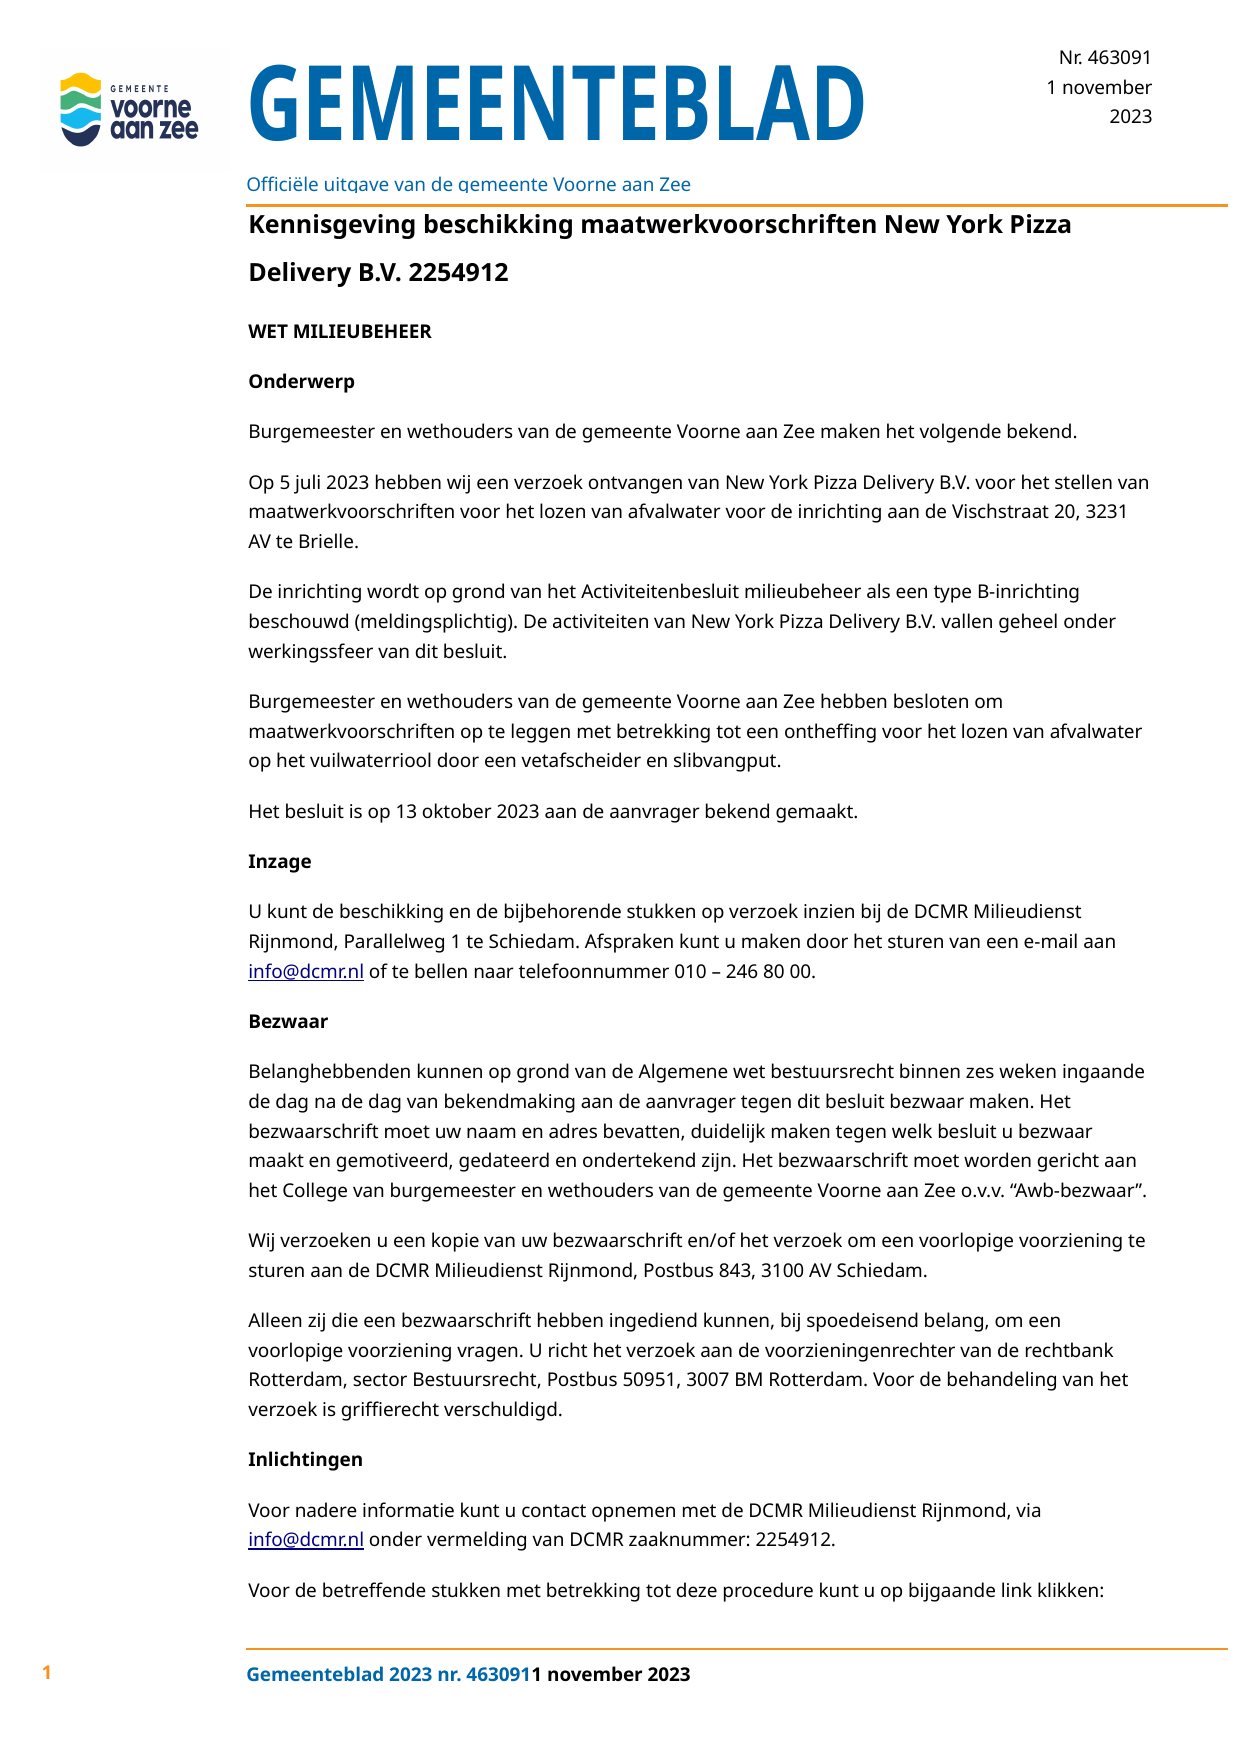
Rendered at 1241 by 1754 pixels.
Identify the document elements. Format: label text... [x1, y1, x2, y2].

text Burgemeester en wethouders van de gemeente Voorne aan Zee maken het volgende bekend. [248, 419, 1152, 444]
text Inzage [248, 848, 1152, 874]
text Voor de betreffende stukken met betrekking tot deze procedure kunt u op bijgaande link klikken: [248, 1577, 1152, 1603]
text WET MILIEUBEHEER [248, 318, 1152, 344]
text Op 5 juli 2023 hebben wij een verzoek ontvangen van New York Pizza Delivery B.V. voor het stellen van maatwerkvoorschriften voor het lozen van afvalwater voor de inrichting aan de Vischstraat 20, 3231 AV te Brielle. [248, 469, 1152, 554]
text Kennisgeving beschikking maatwerkvoorschriften New York Pizza Delivery B.V. 2254912 [248, 207, 1152, 288]
text Burgemeester en wethouders van de gemeente Voorne aan Zee hebben besloten om maatwerkvoorschriften op te leggen met betrekking tot een ontheffing voor het lozen van afvalwater op het vuilwaterriool door een vetafscheider en slibvangput. [248, 688, 1152, 773]
text Voor nadere informatie kunt u contact opnemen met de DCMR Milieudienst Rijnmond, via info@dcmr.nl onder vermelding van DCMR zaaknummer: 2254912. [248, 1497, 1152, 1552]
text Inlichtingen [248, 1447, 1152, 1472]
text De inrichting wordt op grond van het Activiteitenbesluit milieubeheer als een type B-inrichting beschouwd (meldingsplichtig). De activiteiten van New York Pizza Delivery B.V. vallen geheel onder werkingssfeer van dit besluit. [248, 579, 1152, 664]
text Onderwerp [248, 368, 1152, 394]
text Het besluit is op 13 oktober 2023 aan de aanvrager bekend gemaakt. [248, 798, 1152, 824]
text Wij verzoeken u een kopie van uw bezwaarschrift en/of het verzoek om een voorlopige voorziening te sturen aan de DCMR Milieudienst Rijnmond, Postbus 843, 3100 AV Schiedam. [248, 1227, 1152, 1283]
text Bezwaar [248, 1008, 1152, 1034]
text Alleen zij die een bezwaarschrift hebben ingediend kunnen, bij spoedeisend belang, om een voorlopige voorziening vragen. U richt het verzoek aan de voorzieningenrechter van de rechtbank Rotterdam, sector Bestuursrecht, Postbus 50951, 3007 BM Rotterdam. Voor de behandeling van het verzoek is griffierecht verschuldigd. [248, 1307, 1152, 1422]
picture [41, 47, 231, 172]
text Belanghebbenden kunnen op grond van de Algemene wet bestuursrecht binnen zes weken ingaande de dag na de dag van bekendmaking aan de aanvrager tegen dit besluit bezwaar maken. Het bezwaarschrift moet uw naam en adres bevatten, duidelijk maken tegen welk besluit u bezwaar maakt en gemotiveerd, gedateerd en ondertekend zijn. Het bezwaarschrift moet worden gericht aan het College van burgemeester en wethouders van de gemeente Voorne aan Zee o.v.v. “Awb-bezwaar”. [248, 1059, 1152, 1203]
text U kunt de beschikking en de bijbehorende stukken op verzoek inzien bij de DCMR Milieudienst Rijnmond, Parallelweg 1 te Schiedam. Afspraken kunt u maken door het sturen van een e-mail aan info@dcmr.nl of te bellen naar telefoonnummer 010 – 246 80 00. [248, 899, 1152, 984]
